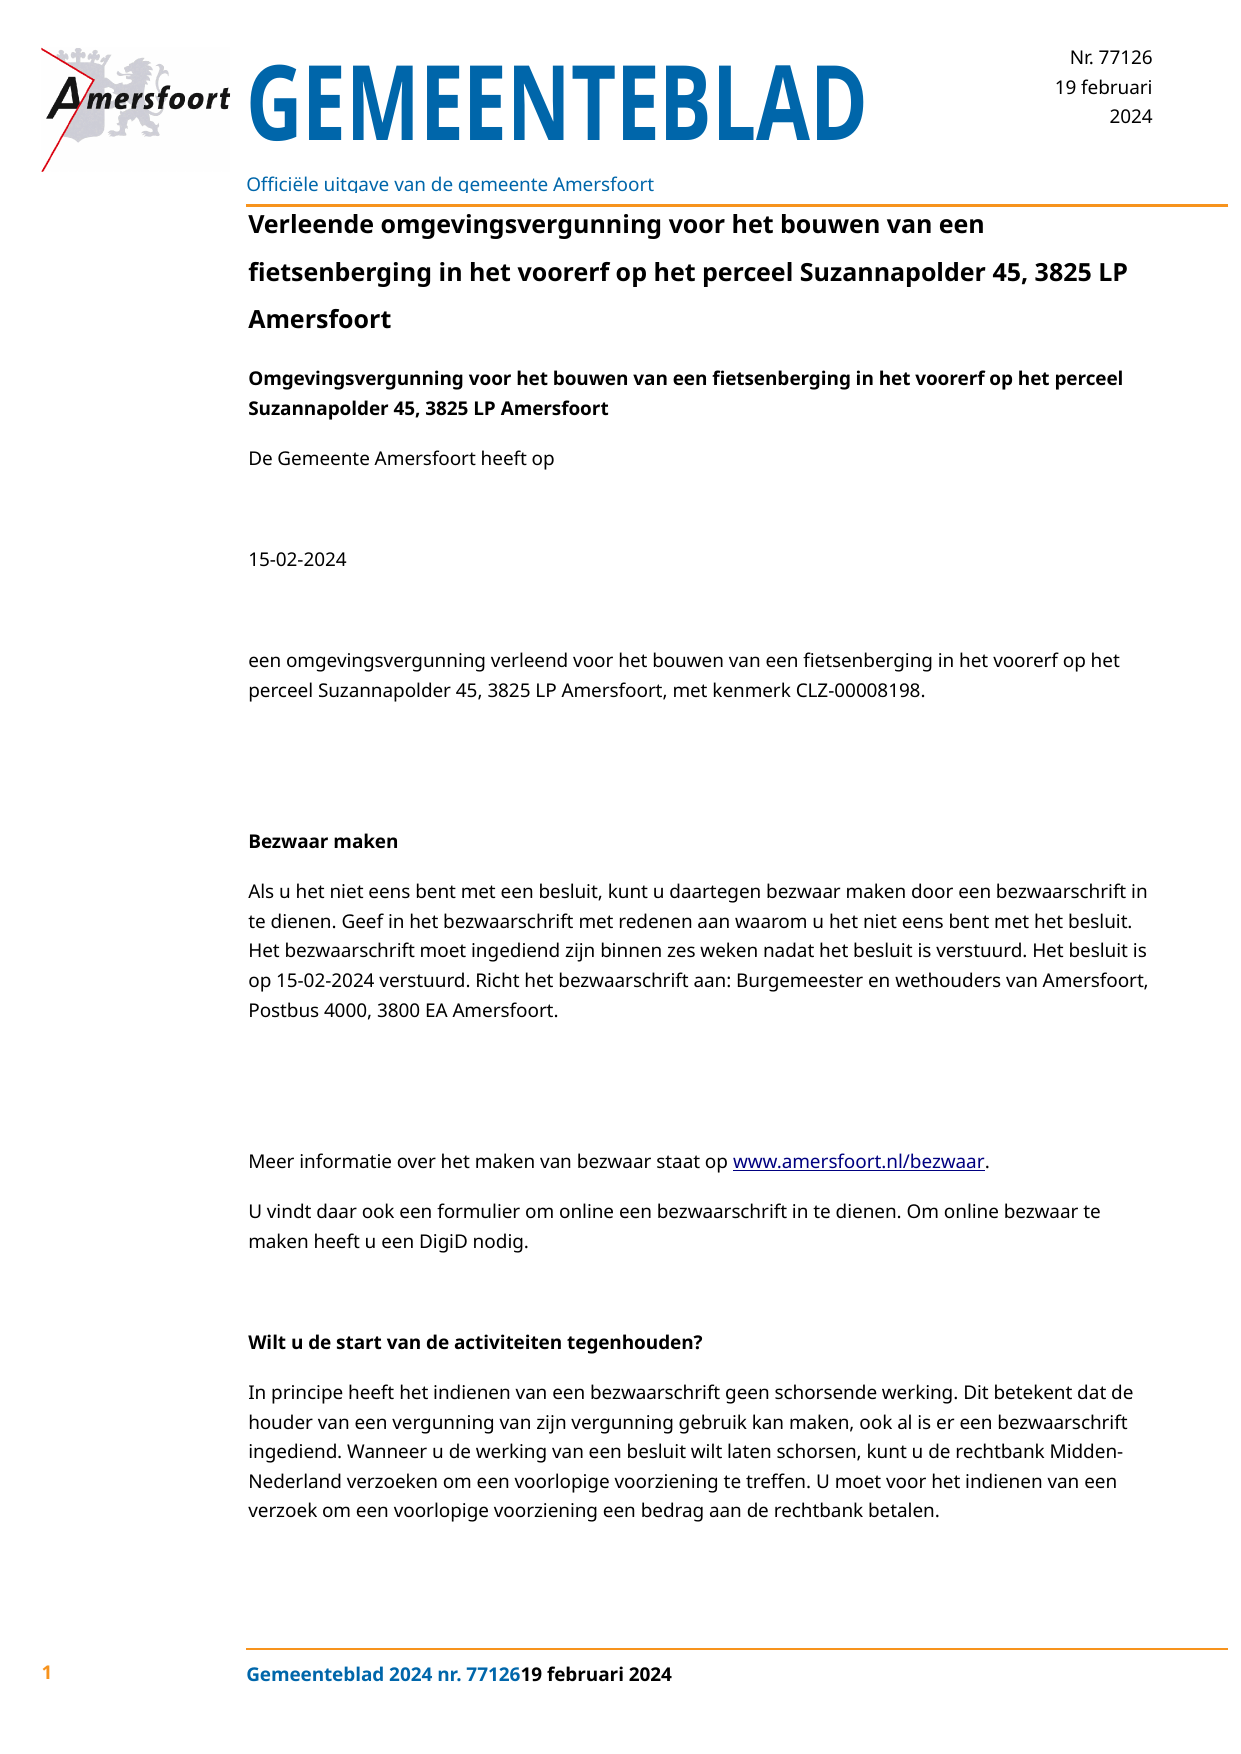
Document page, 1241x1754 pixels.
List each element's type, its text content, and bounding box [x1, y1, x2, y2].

text Als u het niet eens bent met een besluit, kunt u daartegen bezwaar maken door een bezwaarschrift in te dienen. Geef in het bezwaarschrift met redenen aan waarom u het niet eens bent met het besluit. Het bezwaarschrift moet ingediend zijn binnen zes weken nadat het besluit is verstuurd. Het besluit is op 15-02-2024 verstuurd. Richt het bezwaarschrift aan: Burgemeester en wethouders van Amersfoort, Postbus 4000, 3800 EA Amersfoort. [248, 878, 1152, 1022]
picture [41, 47, 231, 172]
text 15-02-2024 [248, 546, 1152, 572]
text U vindt daar ook een formulier om online een bezwaarschrift in te dienen. Om online bezwaar te maken heeft u een DigiD nodig. [248, 1198, 1152, 1254]
text Bezwaar maken [248, 828, 1152, 854]
text Meer informatie over het maken van bezwaar staat op www.amersfoort.nl/bezwaar. [248, 1148, 1152, 1174]
text een omgevingsvergunning verleend voor het bouwen van een fietsenberging in het voorerf op het perceel Suzannapolder 45, 3825 LP Amersfoort, met kenmerk CLZ-00008198. [248, 647, 1152, 702]
text Omgevingsvergunning voor het bouwen van een fietsenberging in het voorerf op het perceel Suzannapolder 45, 3825 LP Amersfoort [248, 366, 1152, 421]
text De Gemeente Amersfoort heeft op [248, 446, 1152, 471]
text Verleende omgevingsvergunning voor het bouwen van een fietsenberging in het voorerf op het perceel Suzannapolder 45, 3825 LP Amersfoort [248, 207, 1152, 336]
text In principe heeft het indienen van een bezwaarschrift geen schorsende werking. Dit betekent dat de houder van een vergunning van zijn vergunning gebruik kan maken, ook al is er een bezwaarschrift ingediend. Wanneer u de werking van een besluit wilt laten schorsen, kunt u de rechtbank Midden-Nederland verzoeken om een voorlopige voorziening te treffen. U moet voor het indienen van een verzoek om een voorlopige voorziening een bedrag aan de rechtbank betalen. [248, 1379, 1152, 1523]
text Wilt u de start van de activiteiten tegenhouden? [248, 1329, 1152, 1354]
